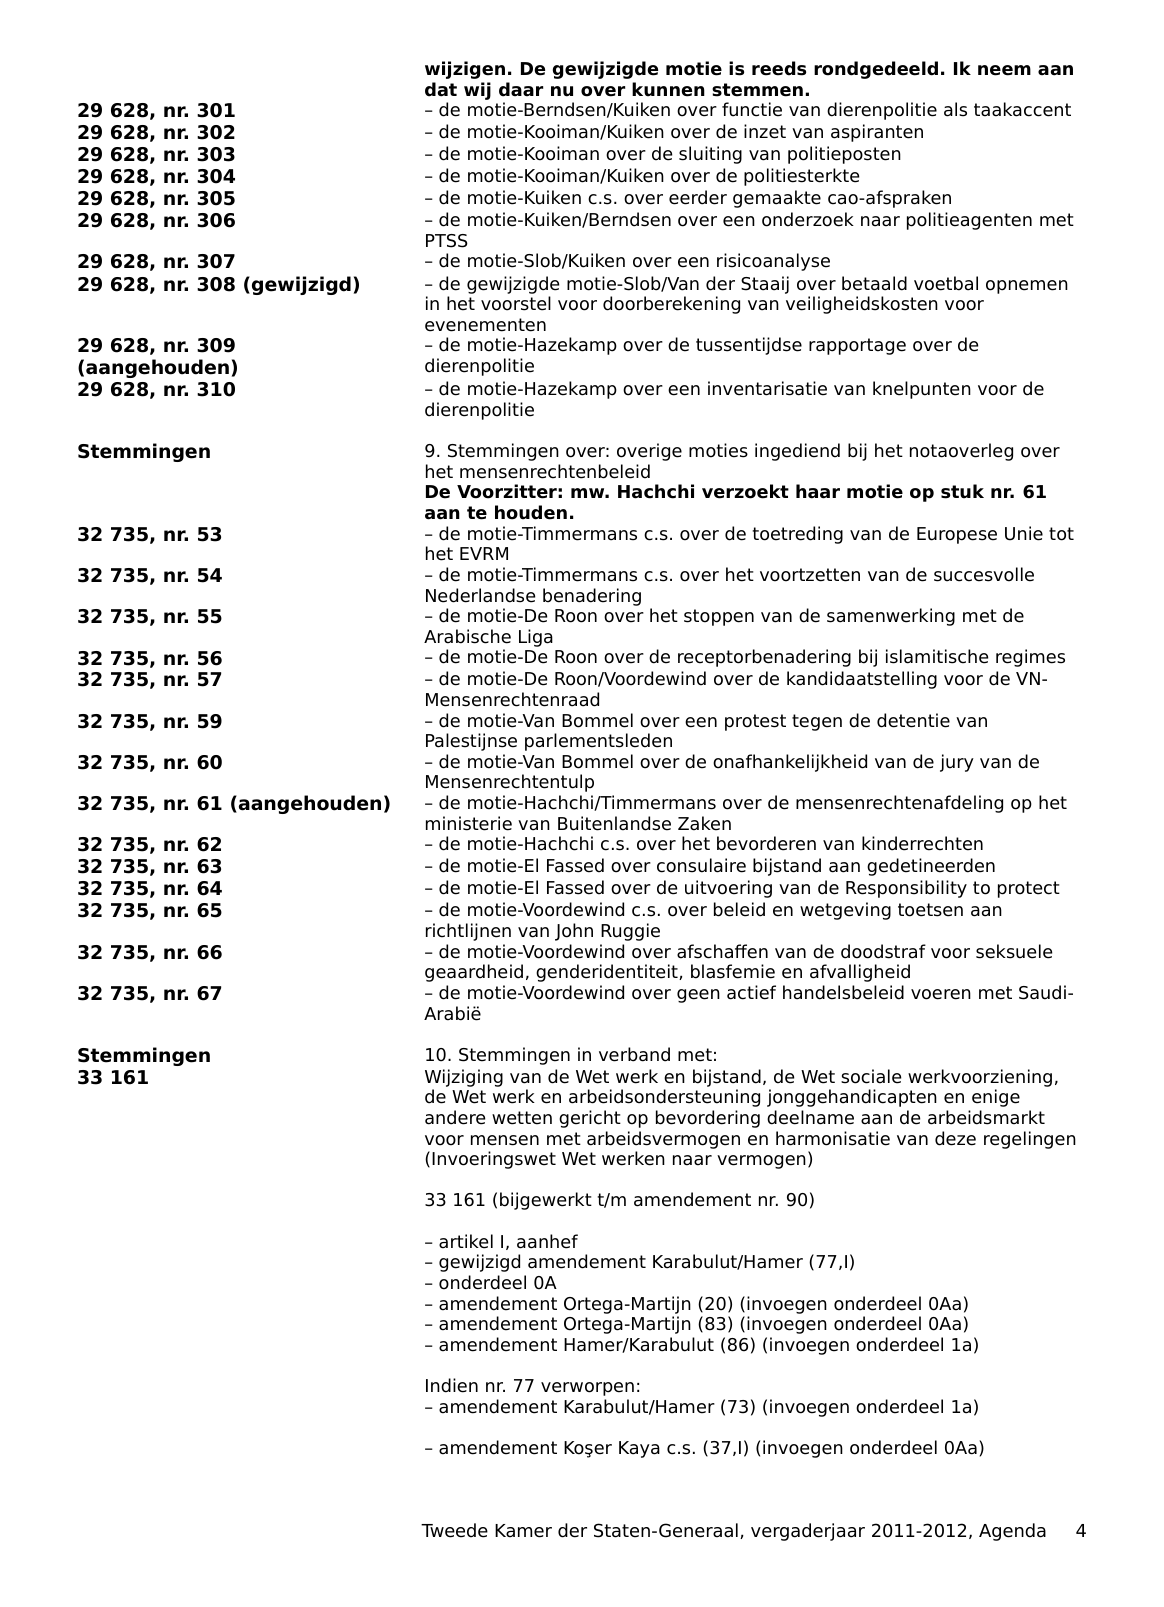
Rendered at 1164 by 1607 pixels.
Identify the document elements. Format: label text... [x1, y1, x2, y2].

table_cell 32 735, nr. 61 (aangehouden) [77, 793, 401, 834]
table_cell – de motie-Timmermans c.s. over het voortzetten van de succesvolle Nederlandse benadering [418, 565, 1087, 606]
table_cell 29 628, nr. 305 [77, 188, 401, 210]
table_cell [77, 1170, 401, 1190]
table_cell – de motie-El Fassed over de uitvoering van de Responsibility to protect [418, 878, 1087, 900]
table_cell [401, 1273, 418, 1293]
table_cell 32 735, nr. 63 [77, 856, 401, 878]
table_cell [401, 1417, 418, 1438]
table_cell – de motie-El Fassed over consulaire bijstand aan gedetineerden [418, 856, 1087, 878]
table_cell [401, 1067, 418, 1170]
table_cell [77, 1397, 401, 1417]
table_cell [77, 421, 401, 441]
table_cell [77, 1232, 401, 1252]
table_cell 32 735, nr. 57 [77, 669, 401, 711]
table_cell [418, 1170, 1087, 1190]
table_cell [401, 878, 418, 900]
table_cell 29 628, nr. 307 [77, 251, 401, 273]
table_cell [77, 1355, 401, 1376]
table_cell [77, 1273, 401, 1293]
table_cell [401, 1355, 418, 1376]
table_cell 10. Stemmingen in verband met: [418, 1045, 1087, 1067]
table_cell [401, 565, 418, 606]
table_cell [401, 669, 418, 711]
table_cell 29 628, nr. 303 [77, 144, 401, 166]
table_cell [401, 166, 418, 188]
table_cell Indien nr. 77 verworpen: [418, 1376, 1087, 1397]
table_cell [77, 1438, 401, 1458]
table_cell 32 735, nr. 66 [77, 942, 401, 983]
table_cell – de motie-Timmermans c.s. over de toetreding van de Europese Unie tot het EVRM [418, 524, 1087, 565]
table_cell 32 735, nr. 62 [77, 834, 401, 856]
table_cell 32 735, nr. 60 [77, 752, 401, 793]
table_cell – de motie-Voordewind c.s. over beleid en wetgeving toetsen aan richtlijnen van John Ruggie [418, 900, 1087, 942]
table_cell – de motie-Kooiman over de sluiting van politieposten [418, 144, 1087, 166]
table_cell [77, 59, 401, 100]
table_cell [77, 483, 401, 524]
table_cell 29 628, nr. 301 [77, 100, 401, 122]
table_cell 32 735, nr. 56 [77, 648, 401, 669]
table_cell 32 735, nr. 59 [77, 711, 401, 752]
table_cell 33 161 [77, 1067, 401, 1170]
table_cell [401, 379, 418, 421]
table_cell [77, 1024, 401, 1045]
table_cell 32 735, nr. 65 [77, 900, 401, 942]
table_cell 29 628, nr. 306 [77, 210, 401, 251]
table_cell – de motie-Voordewind over afschaffen van de doodstraf voor seksuele geaardheid, genderidentiteit, blasfemie en afvalligheid [418, 942, 1087, 983]
table_cell – de motie-Kuiken/Berndsen over een onderzoek naar politieagenten met PTSS [418, 210, 1087, 251]
table_cell – amendement Karabulut/Hamer (73) (invoegen onderdeel 1a) [418, 1397, 1087, 1417]
table_cell Stemmingen [77, 1045, 401, 1067]
table_cell [401, 441, 418, 482]
table_cell Stemmingen [77, 441, 401, 482]
table_cell [401, 483, 418, 524]
table_cell 32 735, nr. 67 [77, 983, 401, 1024]
table_cell – de motie-Kooiman/Kuiken over de inzet van aspiranten [418, 122, 1087, 144]
table_cell [77, 1190, 401, 1211]
table_cell – de motie-Hazekamp over een inventarisatie van knelpunten voor de dierenpolitie [418, 379, 1087, 421]
table_cell – artikel I, aanhef [418, 1232, 1087, 1252]
table_cell [77, 1294, 401, 1314]
table_cell [77, 1252, 401, 1273]
table_cell [401, 1252, 418, 1273]
table_cell – de motie-Kuiken c.s. over eerder gemaakte cao-afspraken [418, 188, 1087, 210]
table_cell – onderdeel 0A [418, 1273, 1087, 1293]
table_cell [401, 752, 418, 793]
table_cell [401, 793, 418, 834]
table_cell De Voorzitter: mw. Hachchi verzoekt haar motie op stuk nr. 61 aan te houden. [418, 483, 1087, 524]
table_cell [401, 524, 418, 565]
table_cell – amendement Koşer Kaya c.s. (37,I) (invoegen onderdeel 0Aa) [418, 1438, 1087, 1458]
table_cell 33 161 (bijgewerkt t/m amendement nr. 90) [418, 1190, 1087, 1211]
table_cell [401, 1294, 418, 1314]
table_cell [401, 1314, 418, 1335]
table_cell [401, 1438, 418, 1458]
table_cell – de motie-Berndsen/Kuiken over functie van dierenpolitie als taakaccent [418, 100, 1087, 122]
table_cell [418, 1024, 1087, 1045]
table_cell [401, 1170, 418, 1190]
table_cell [401, 1397, 418, 1417]
table_cell [401, 834, 418, 856]
table_cell – de motie-De Roon/Voordewind over de kandidaatstelling voor de VN-Mensenrechtenraad [418, 669, 1087, 711]
table_cell [401, 648, 418, 669]
table_cell – de motie-Hachchi c.s. over het bevorderen van kinderrechten [418, 834, 1087, 856]
table_cell – de motie-Slob/Kuiken over een risicoanalyse [418, 251, 1087, 273]
table_cell – de gewijzigde motie-Slob/Van der Staaij over betaald voetbal opnemen in het voorstel voor doorberekening van veiligheidskosten voor evenementen [418, 274, 1087, 335]
table_cell – amendement Ortega-Martijn (20) (invoegen onderdeel 0Aa) [418, 1294, 1087, 1314]
table_cell 29 628, nr. 310 [77, 379, 401, 421]
table_cell [401, 711, 418, 752]
table_cell [418, 1417, 1087, 1438]
table_cell [401, 251, 418, 273]
table_cell [401, 1190, 418, 1211]
table_cell [401, 100, 418, 122]
table_cell [401, 59, 418, 100]
table_cell [401, 1024, 418, 1045]
table_cell 32 735, nr. 53 [77, 524, 401, 565]
table_cell [401, 942, 418, 983]
table_cell – de motie-De Roon over het stoppen van de samenwerking met de Arabische Liga [418, 606, 1087, 647]
table_cell [401, 856, 418, 878]
table_cell – de motie-Van Bommel over de onafhankelijkheid van de jury van de Mensenrechtentulp [418, 752, 1087, 793]
table_cell [401, 335, 418, 379]
table_cell [77, 1335, 401, 1355]
table_cell 29 628, nr. 308 (gewijzigd) [77, 274, 401, 335]
table_cell [418, 1355, 1087, 1376]
table_cell [401, 210, 418, 251]
table_cell 32 735, nr. 55 [77, 606, 401, 647]
table_cell – amendement Ortega-Martijn (83) (invoegen onderdeel 0Aa) [418, 1314, 1087, 1335]
table_cell [401, 1211, 418, 1232]
table_cell 29 628, nr. 309 (aangehouden) [77, 335, 401, 379]
table_cell [401, 1335, 418, 1355]
table_cell [401, 274, 418, 335]
table_cell 9. Stemmingen over: overige moties ingediend bij het notaoverleg over het mensenrechtenbeleid [418, 441, 1087, 482]
table_cell [401, 144, 418, 166]
table_cell [77, 1417, 401, 1438]
table_cell – de motie-Voordewind over geen actief handelsbeleid voeren met Saudi-Arabië [418, 983, 1087, 1024]
table_cell Wijziging van de Wet werk en bijstand, de Wet sociale werkvoorziening, de Wet werk en arbeidsondersteuning jonggehandicapten en enige andere wetten gericht op bevordering deelname aan de arbeidsmarkt voor mensen met arbeidsvermogen en harmonisatie van deze regelingen (Invoeringswet Wet werken naar vermogen) [418, 1067, 1087, 1170]
table_cell – de motie-Kooiman/Kuiken over de politiesterkte [418, 166, 1087, 188]
table_cell 32 735, nr. 54 [77, 565, 401, 606]
table_cell 29 628, nr. 304 [77, 166, 401, 188]
table_cell – de motie-Van Bommel over een protest tegen de detentie van Palestijnse parlementsleden [418, 711, 1087, 752]
table_cell wijzigen. De gewijzigde motie is reeds rondgedeeld. Ik neem aan dat wij daar nu over kunnen stemmen. [418, 59, 1087, 100]
table_cell 32 735, nr. 64 [77, 878, 401, 900]
table_cell – de motie-De Roon over de receptorbenadering bij islamitische regimes [418, 648, 1087, 669]
table_cell – amendement Hamer/Karabulut (86) (invoegen onderdeel 1a) [418, 1335, 1087, 1355]
table_cell – gewijzigd amendement Karabulut/Hamer (77,I) [418, 1252, 1087, 1273]
table_cell [77, 1376, 401, 1397]
table_cell [401, 1232, 418, 1252]
table_cell 29 628, nr. 302 [77, 122, 401, 144]
table_cell [401, 122, 418, 144]
table_cell [401, 900, 418, 942]
table_cell [77, 1211, 401, 1232]
table_cell [401, 983, 418, 1024]
table_cell [401, 606, 418, 647]
table_cell [401, 1045, 418, 1067]
table_cell [401, 188, 418, 210]
table_cell – de motie-Hachchi/Timmermans over de mensenrechtenafdeling op het ministerie van Buitenlandse Zaken [418, 793, 1087, 834]
table_cell – de motie-Hazekamp over de tussentijdse rapportage over de dierenpolitie [418, 335, 1087, 379]
table_cell [418, 421, 1087, 441]
table_cell [401, 1376, 418, 1397]
table_cell [401, 421, 418, 441]
table_cell [418, 1211, 1087, 1232]
table_cell [77, 1314, 401, 1335]
